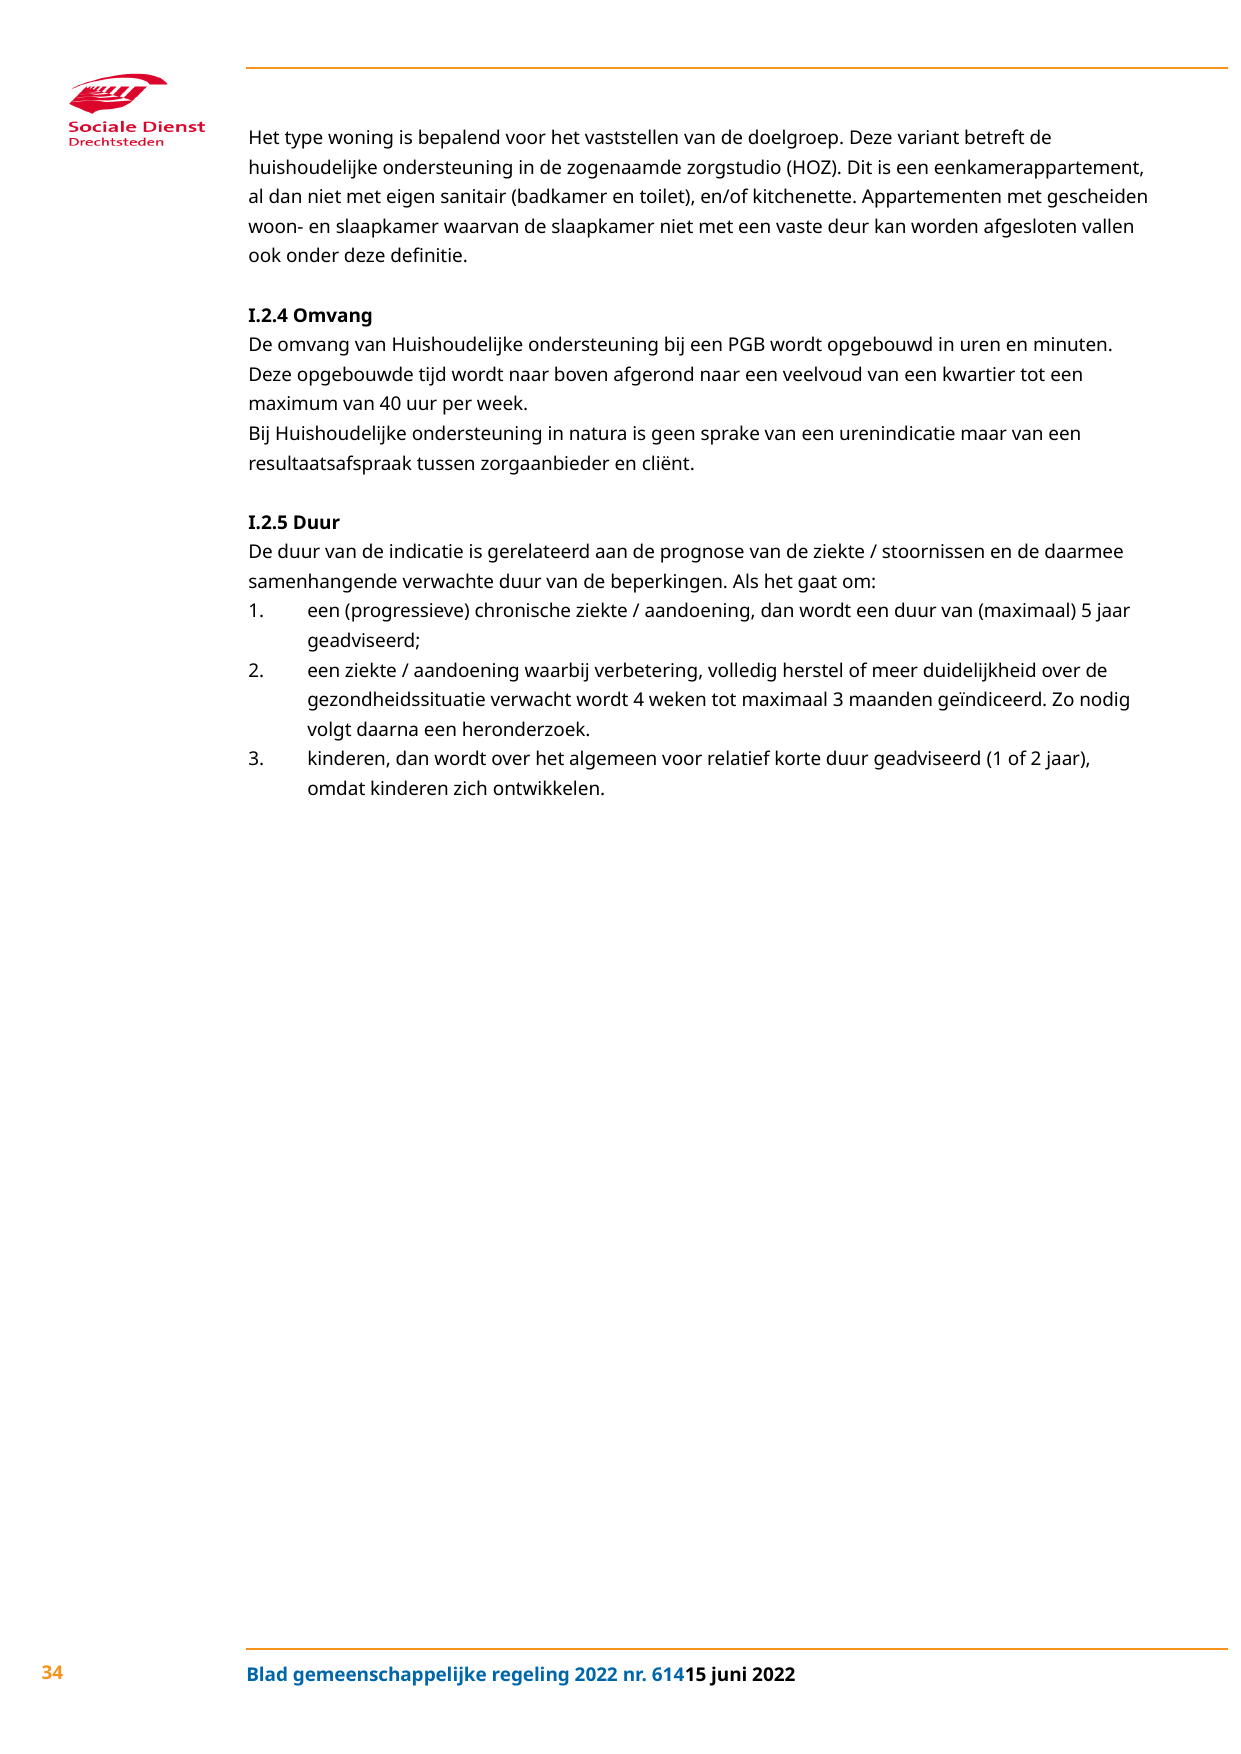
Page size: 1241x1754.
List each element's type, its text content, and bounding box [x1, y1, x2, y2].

text I.2.4 Omvang [248, 302, 1152, 328]
list een ziekte / aandoening waarbij verbetering, volledig herstel of meer duidelijkheid over de gezondheidssituatie verwacht wordt 4 weken tot maximaal 3 maanden geïndiceerd. Zo nodig volgt daarna een heronderzoek. [248, 657, 1152, 742]
list een (progressieve) chronische ziekte / aandoening, dan wordt een duur van (maximaal) 5 jaar geadviseerd; [248, 598, 1152, 653]
text De duur van de indicatie is gerelateerd aan de prognose van de ziekte / stoornissen en de daarmee samenhangende verwachte duur van de beperkingen. Als het gaat om: [248, 538, 1152, 594]
text Bij Huishoudelijke ondersteuning in natura is geen sprake van een urenindicatie maar van een resultaatsafspraak tussen zorgaanbieder en cliënt. [248, 420, 1152, 476]
text I.2.5 Duur [248, 509, 1152, 535]
picture [41, 47, 231, 172]
list kinderen, dan wordt over het algemeen voor relatief korte duur geadviseerd (1 of 2 jaar), omdat kinderen zich ontwikkelen. [248, 746, 1152, 801]
text De omvang van Huishoudelijke ondersteuning bij een PGB wordt opgebouwd in uren en minuten. Deze opgebouwde tijd wordt naar boven afgerond naar een veelvoud van een kwartier tot een maximum van 40 uur per week. [248, 331, 1152, 416]
text Het type woning is bepalend voor het vaststellen van de doelgroep. Deze variant betreft de huishoudelijke ondersteuning in de zogenaamde zorgstudio (HOZ). Dit is een eenkamerappartement, al dan niet met eigen sanitair (badkamer en toilet), en/of kitchenette. Appartementen met gescheiden woon- en slaapkamer waarvan de slaapkamer niet met een vaste deur kan worden afgesloten vallen ook onder deze definitie. [248, 124, 1152, 268]
